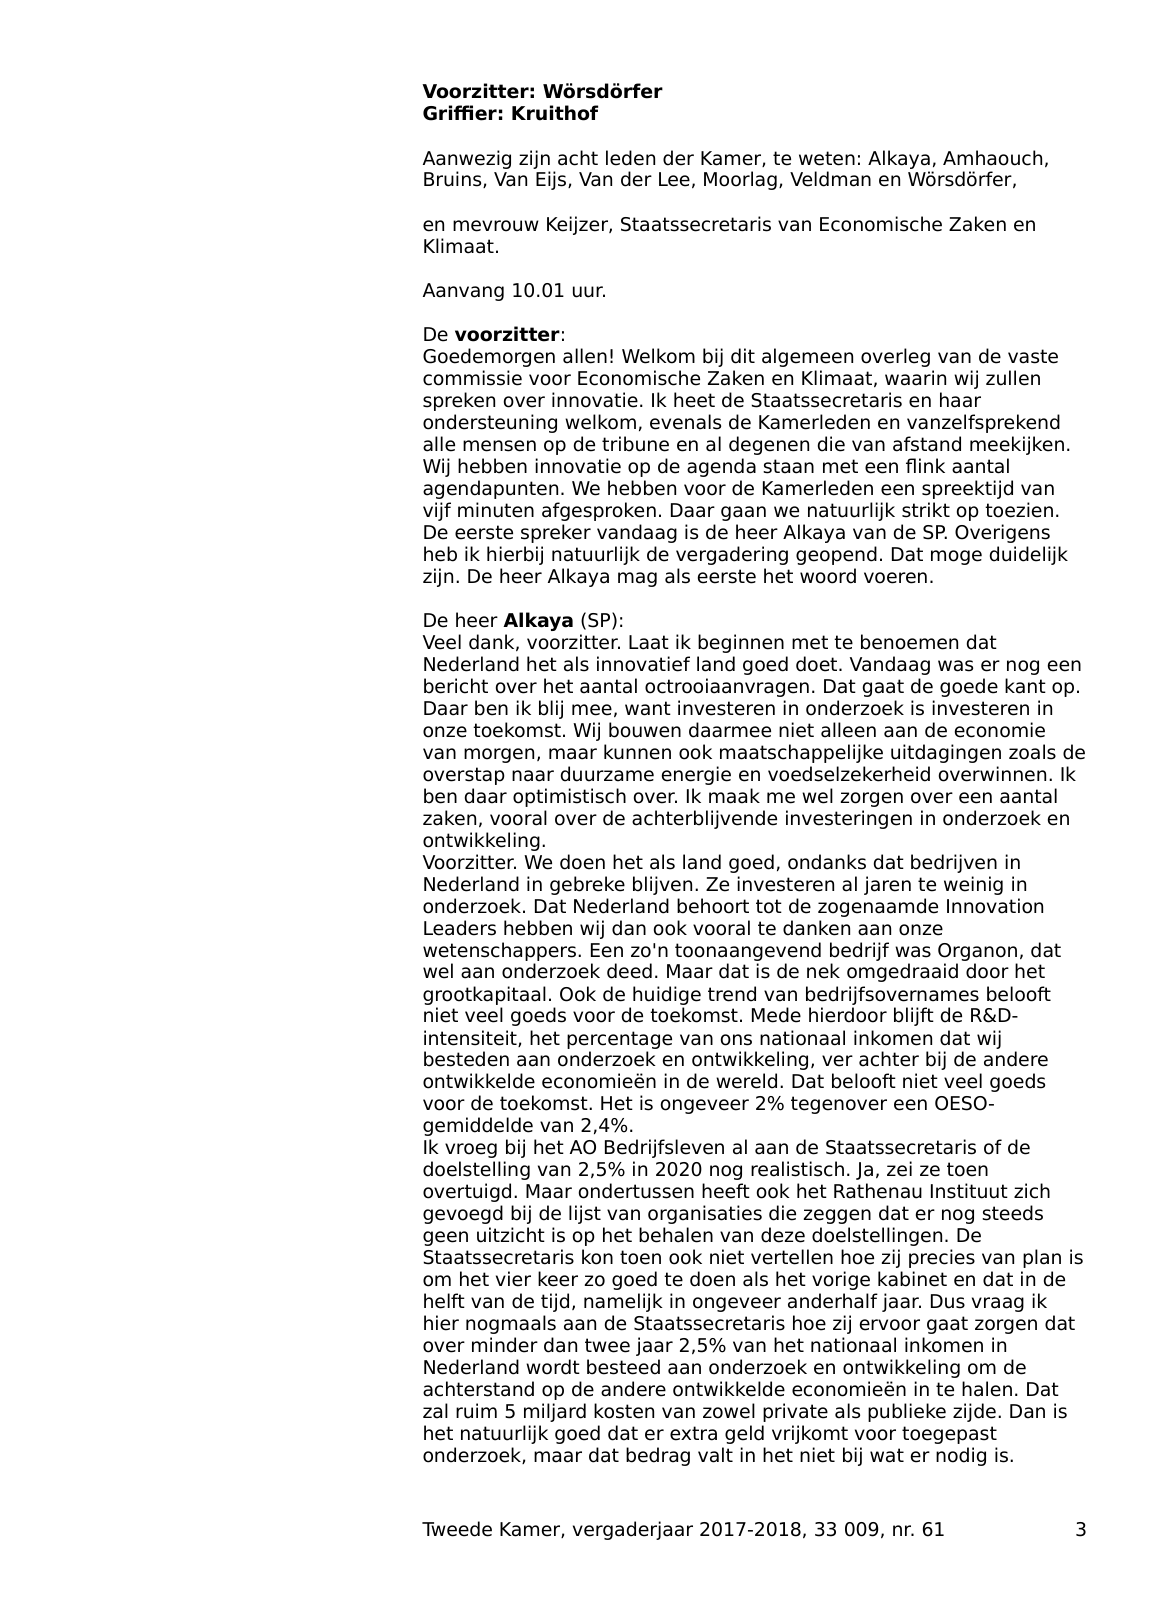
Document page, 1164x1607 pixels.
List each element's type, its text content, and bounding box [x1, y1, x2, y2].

text Veel dank, voorzitter. Laat ik beginnen met te benoemen dat Nederland het als innovatief land goed doet. Vandaag was er nog een bericht over het aantal octrooiaanvragen. Dat gaat de goede kant op. Daar ben ik blij mee, want investeren in onderzoek is investeren in onze toekomst. Wij bouwen daarmee niet alleen aan de economie van morgen, maar kunnen ook maatschappelijke uitdagingen zoals de overstap naar duurzame energie en voedselzekerheid overwinnen. Ik ben daar optimistisch over. Ik maak me wel zorgen over een aantal zaken, vooral over de achterblijvende investeringen in onderzoek en ontwikkeling. [422, 632, 1087, 852]
text Ik vroeg bij het AO Bedrijfsleven al aan de Staatssecretaris of de doelstelling van 2,5% in 2020 nog realistisch. Ja, zei ze toen overtuigd. Maar ondertussen heeft ook het Rathenau Instituut zich gevoegd bij de lijst van organisaties die zeggen dat er nog steeds geen uitzicht is op het behalen van deze doelstellingen. De Staatssecretaris kon toen ook niet vertellen hoe zij precies van plan is om het vier keer zo goed te doen als het vorige kabinet en dat in de helft van de tijd, namelijk in ongeveer anderhalf jaar. Dus vraag ik hier nogmaals aan de Staatssecretaris hoe zij ervoor gaat zorgen dat over minder dan twee jaar 2,5% van het nationaal inkomen in Nederland wordt besteed aan onderzoek en ontwikkeling om de achterstand op de andere ontwikkelde economieën in te halen. Dat zal ruim 5 miljard kosten van zowel private als publieke zijde. Dan is het natuurlijk goed dat er extra geld vrijkomt voor toegepast onderzoek, maar dat bedrag valt in het niet bij wat er nodig is. [422, 1137, 1087, 1467]
text Aanvang 10.01 uur. [422, 280, 1087, 302]
text Voorzitter. We doen het als land goed, ondanks dat bedrijven in Nederland in gebreke blijven. Ze investeren al jaren te weinig in onderzoek. Dat Nederland behoort tot de zogenaamde Innovation Leaders hebben wij dan ook vooral te danken aan onze wetenschappers. Een zo'n toonaangevend bedrijf was Organon, dat wel aan onderzoek deed. Maar dat is de nek omgedraaid door het grootkapitaal. Ook de huidige trend van bedrijfsovernames belooft niet veel goeds voor de toekomst. Mede hierdoor blijft de R&D-intensiteit, het percentage van ons nationaal inkomen dat wij besteden aan onderzoek en ontwikkeling, ver achter bij de andere ontwikkelde economieën in de wereld. Dat belooft niet veel goeds voor de toekomst. Het is ongeveer 2% tegenover een OESO-gemiddelde van 2,4%. [422, 852, 1087, 1137]
text Griffier: Kruithof [422, 103, 1087, 125]
text De voorzitter: [422, 324, 1087, 346]
text Voorzitter: Wörsdörfer [422, 81, 1087, 103]
text De heer Alkaya (SP): [422, 610, 1087, 632]
text en mevrouw Keijzer, Staatssecretaris van Economische Zaken en Klimaat. [422, 213, 1087, 257]
text Aanwezig zijn acht leden der Kamer, te weten: Alkaya, Amhaouch, Bruins, Van Eijs, Van der Lee, Moorlag, Veldman en Wörsdörfer, [422, 147, 1087, 191]
text Goedemorgen allen! Welkom bij dit algemeen overleg van de vaste commissie voor Economische Zaken en Klimaat, waarin wij zullen spreken over innovatie. Ik heet de Staatssecretaris en haar ondersteuning welkom, evenals de Kamerleden en vanzelfsprekend alle mensen op de tribune en al degenen die van afstand meekijken. Wij hebben innovatie op de agenda staan met een flink aantal agendapunten. We hebben voor de Kamerleden een spreektijd van vijf minuten afgesproken. Daar gaan we natuurlijk strikt op toezien. De eerste spreker vandaag is de heer Alkaya van de SP. Overigens heb ik hierbij natuurlijk de vergadering geopend. Dat moge duidelijk zijn. De heer Alkaya mag als eerste het woord voeren. [422, 346, 1087, 588]
